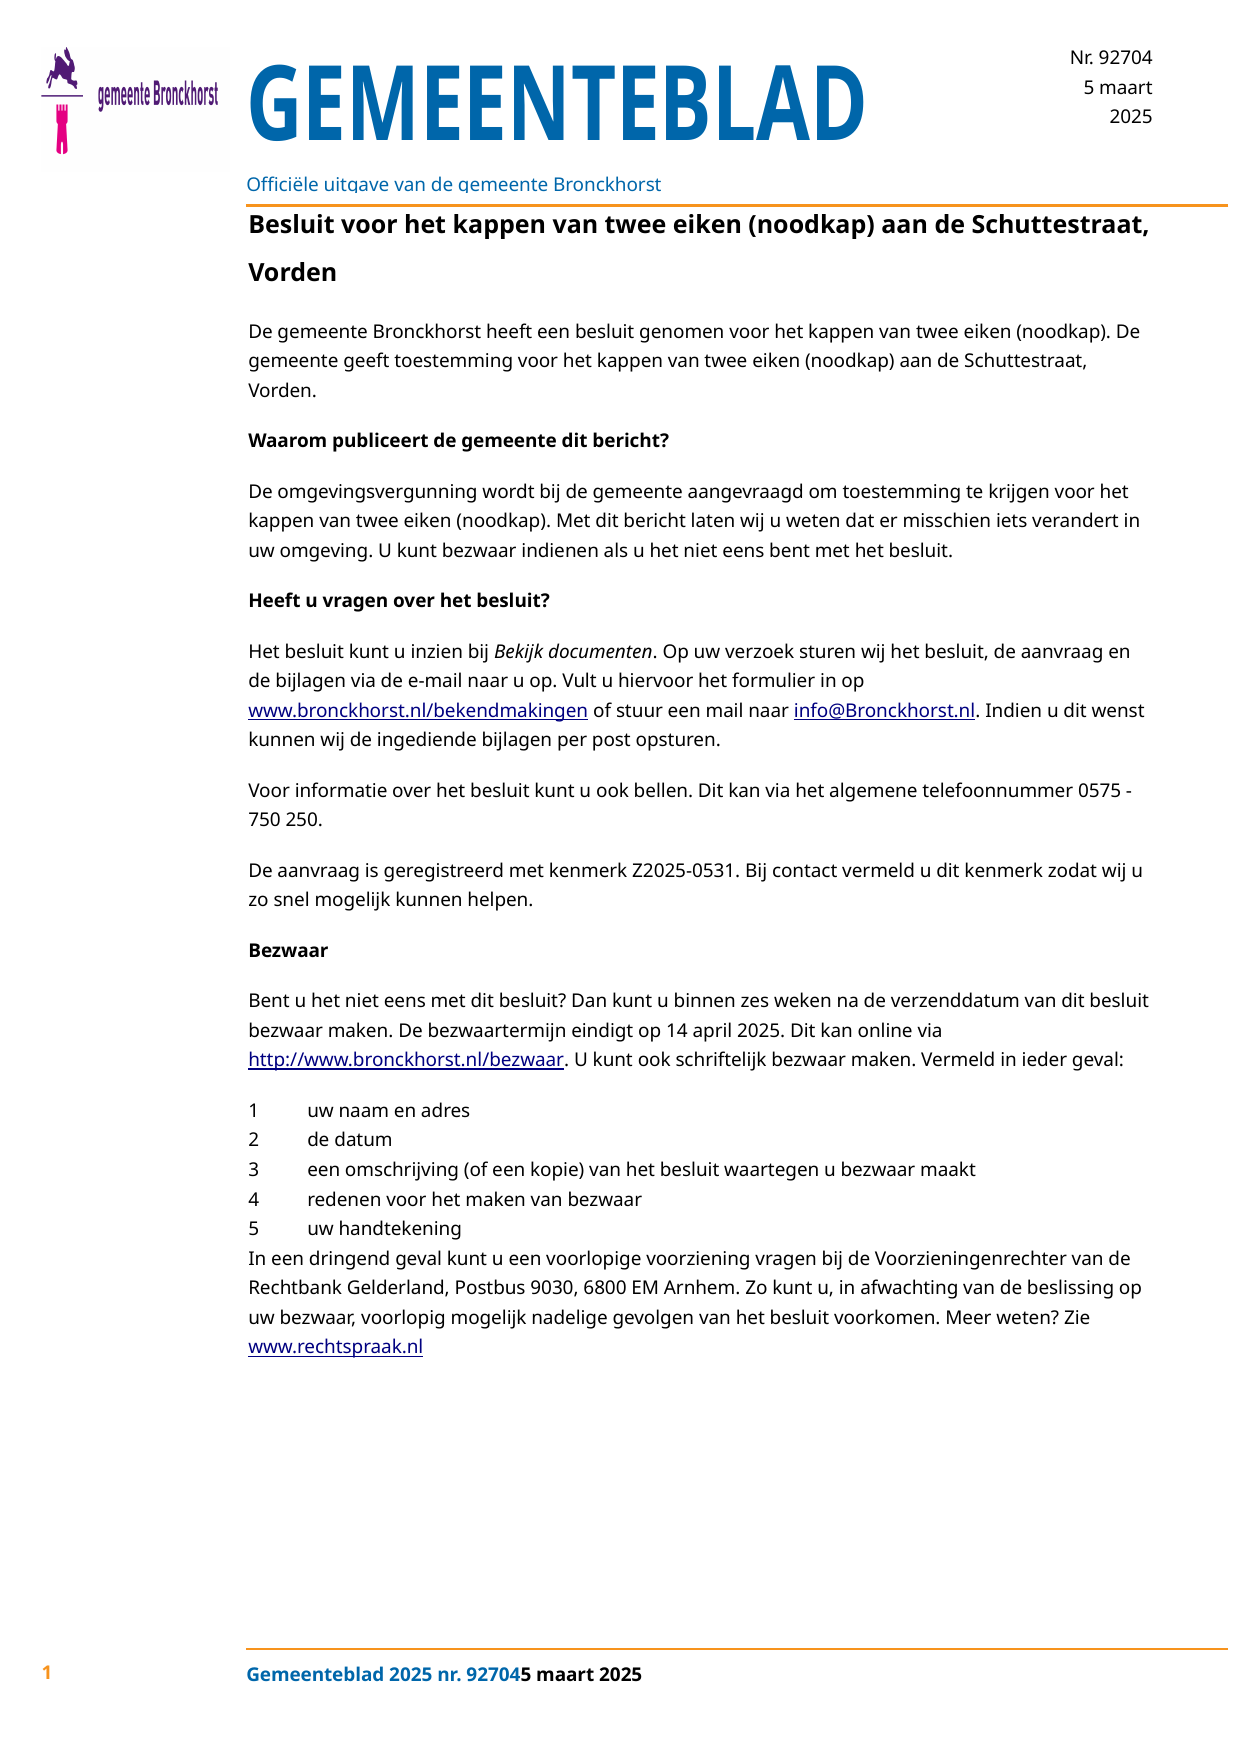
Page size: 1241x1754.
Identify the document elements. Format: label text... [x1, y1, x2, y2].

text Het besluit kunt u inzien bij Bekijk documenten. Op uw verzoek sturen wij het besluit, de aanvraag en de bijlagen via de e-mail naar u op. Vult u hiervoor het formulier in op www.bronckhorst.nl/bekendmakingen of stuur een mail naar info@Bronckhorst.nl. Indien u dit wenst kunnen wij de ingediende bijlagen per post opsturen. [248, 638, 1152, 752]
text Voor informatie over het besluit kunt u ook bellen. Dit kan via het algemene telefoonnummer 0575 - 750 250. [248, 777, 1152, 832]
list redenen voor het maken van bezwaar [248, 1186, 1152, 1212]
text Heeft u vragen over het besluit? [248, 587, 1152, 613]
list uw handtekening [248, 1215, 1152, 1241]
text Besluit voor het kappen van twee eiken (noodkap) aan de Schuttestraat, Vorden [248, 207, 1152, 288]
text De gemeente Bronckhorst heeft een besluit genomen voor het kappen van twee eiken (noodkap). De gemeente geeft toestemming voor het kappen van twee eiken (noodkap) aan de Schuttestraat, Vorden. [248, 318, 1152, 403]
text Bent u het niet eens met dit besluit? Dan kunt u binnen zes weken na de verzenddatum van dit besluit bezwaar maken. De bezwaartermijn eindigt op 14 april 2025. Dit kan online via http://www.bronckhorst.nl/bezwaar. U kunt ook schriftelijk bezwaar maken. Vermeld in ieder geval: [248, 987, 1152, 1072]
list uw naam en adres [248, 1097, 1152, 1123]
text De omgevingsvergunning wordt bij de gemeente aangevraagd om toestemming te krijgen voor het kappen van twee eiken (noodkap). Met dit bericht laten wij u weten dat er misschien iets verandert in uw omgeving. U kunt bezwaar indienen als u het niet eens bent met het besluit. [248, 478, 1152, 563]
list de datum [248, 1127, 1152, 1152]
text Bezwaar [248, 937, 1152, 963]
picture [41, 47, 231, 172]
text Waarom publiceert de gemeente dit bericht? [248, 427, 1152, 453]
text In een dringend geval kunt u een voorlopige voorziening vragen bij de Voorzieningenrechter van de Rechtbank Gelderland, Postbus 9030, 6800 EM Arnhem. Zo kunt u, in afwachting van de beslissing op uw bezwaar, voorlopig mogelijk nadelige gevolgen van het besluit voorkomen. Meer weten? Zie www.rechtspraak.nl [248, 1245, 1152, 1359]
text De aanvraag is geregistreerd met kenmerk Z2025-0531. Bij contact vermeld u dit kenmerk zodat wij u zo snel mogelijk kunnen helpen. [248, 857, 1152, 912]
list een omschrijving (of een kopie) van het besluit waartegen u bezwaar maakt [248, 1156, 1152, 1182]
